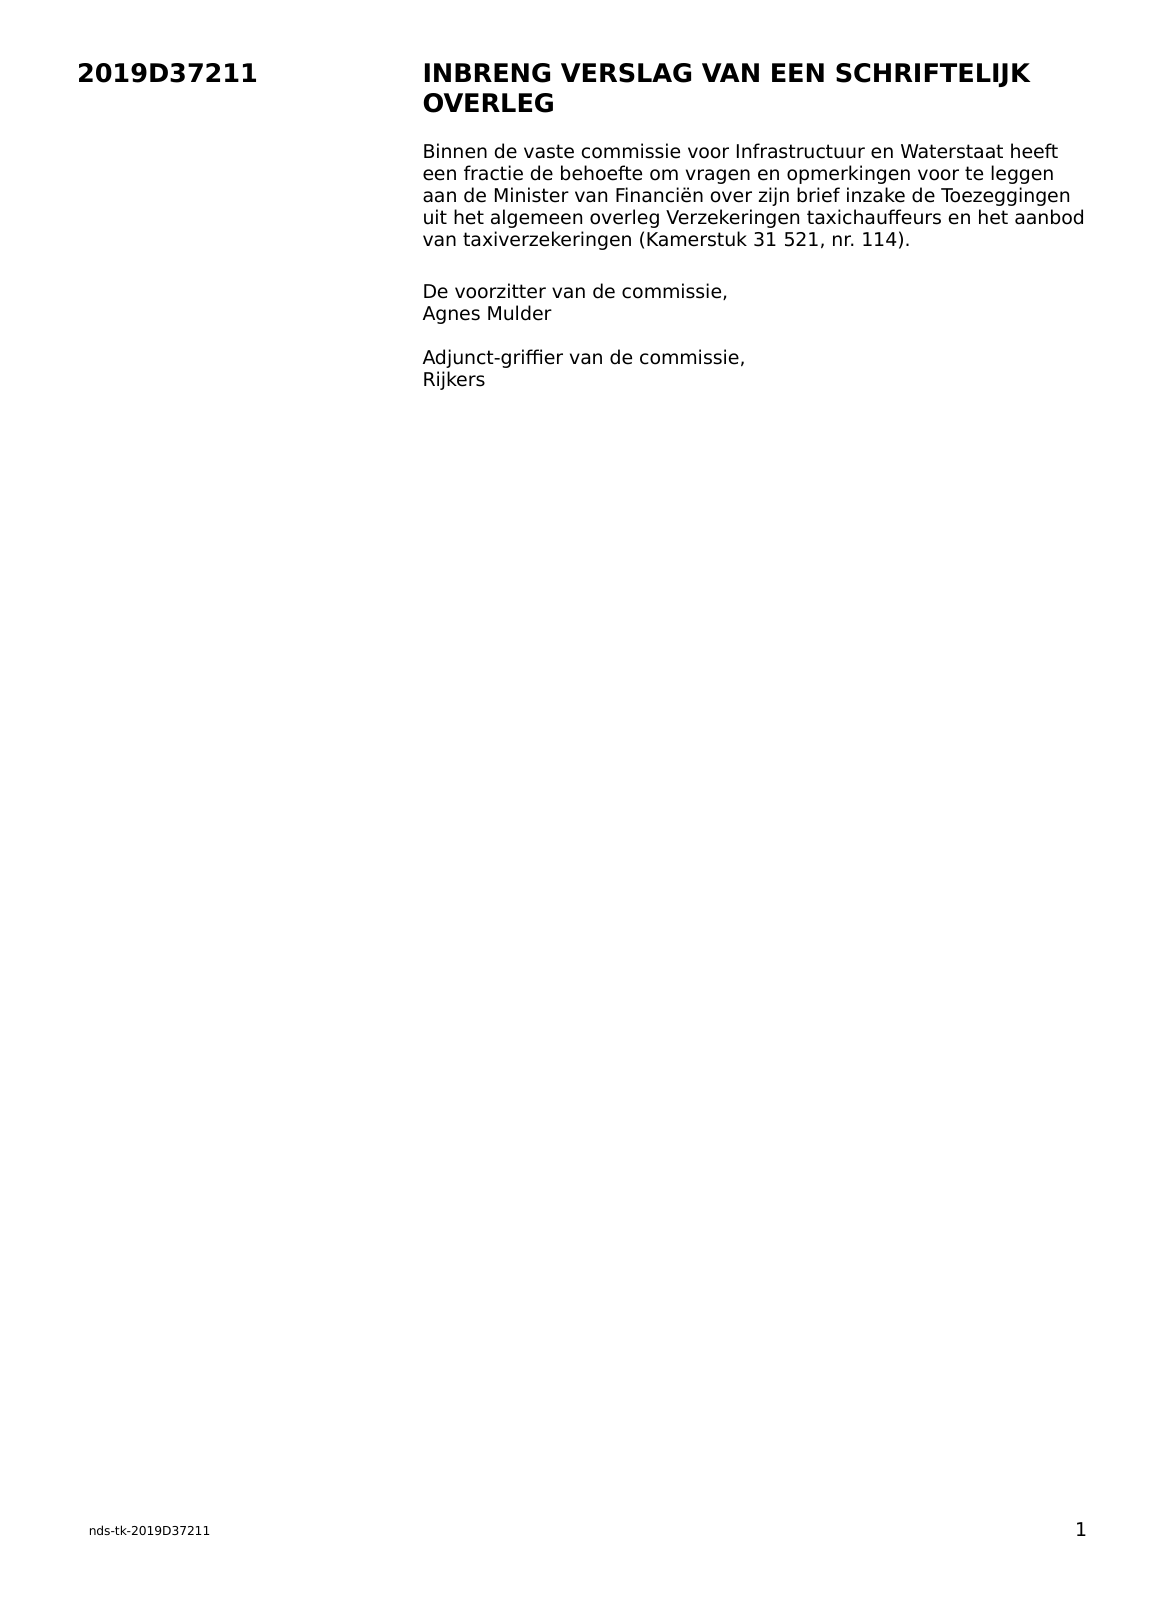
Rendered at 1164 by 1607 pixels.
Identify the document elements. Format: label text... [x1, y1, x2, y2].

text nds-tk-2019D37211 [88, 1524, 323, 1538]
text 2019D37211 INBRENG VERSLAG VAN EEN SCHRIFTELIJK OVERLEG [77, 59, 1087, 118]
text Adjunct-griffier van de commissie, Rijkers [422, 347, 1087, 391]
text Binnen de vaste commissie voor Infrastructuur en Waterstaat heeft een fractie de behoefte om vragen en opmerkingen voor te leggen aan de Minister van Financiën over zijn brief inzake de Toezeggingen uit het algemeen overleg Verzekeringen taxichauffeurs en het aanbod van taxiverzekeringen (Kamerstuk 31 521, nr. 114). [422, 141, 1087, 251]
text De voorzitter van de commissie, Agnes Mulder [422, 281, 1087, 324]
